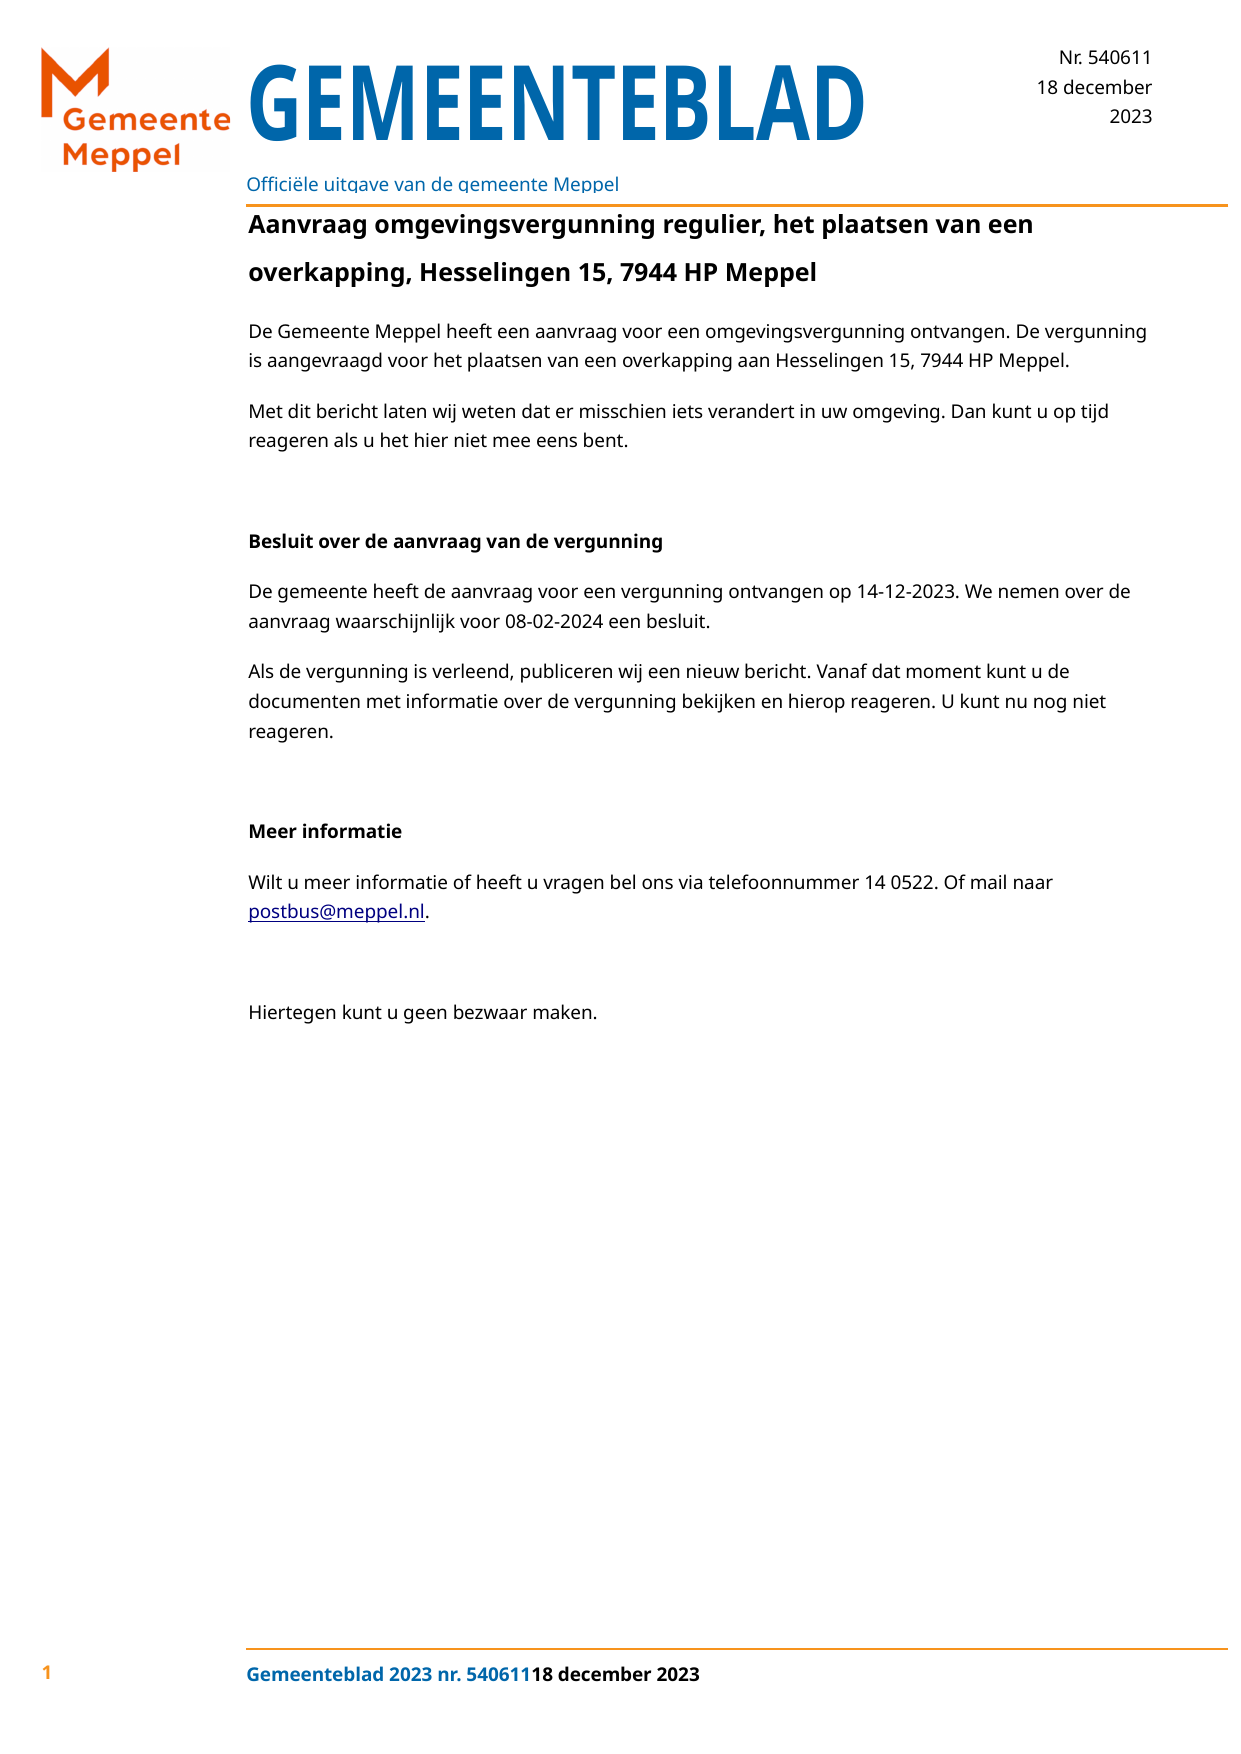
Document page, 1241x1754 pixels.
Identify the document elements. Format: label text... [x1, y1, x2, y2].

text De gemeente heeft de aanvraag voor een vergunning ontvangen op 14-12-2023. We nemen over de aanvraag waarschijnlijk voor 08-02-2024 een besluit. [248, 579, 1152, 634]
text Meer informatie [248, 819, 1152, 844]
text Als de vergunning is verleend, publiceren wij een nieuw bericht. Vanaf dat moment kunt u de documenten met informatie over de vergunning bekijken en hierop reageren. U kunt nu nog niet reageren. [248, 659, 1152, 744]
text Wilt u meer informatie of heeft u vragen bel ons via telefoonnummer 14 0522. Of mail naar postbus@meppel.nl. [248, 869, 1152, 924]
text De Gemeente Meppel heeft een aanvraag voor een omgevingsvergunning ontvangen. De vergunning is aangevraagd voor het plaatsen van een overkapping aan Hesselingen 15, 7944 HP Meppel. [248, 318, 1152, 373]
text Met dit bericht laten wij weten dat er misschien iets verandert in uw omgeving. Dan kunt u op tijd reageren als u het hier niet mee eens bent. [248, 398, 1152, 453]
picture [41, 47, 231, 172]
text Hiertegen kunt u geen bezwaar maken. [248, 999, 1152, 1025]
text Besluit over de aanvraag van de vergunning [248, 528, 1152, 554]
text Aanvraag omgevingsvergunning regulier, het plaatsen van een overkapping, Hesselingen 15, 7944 HP Meppel [248, 207, 1152, 288]
